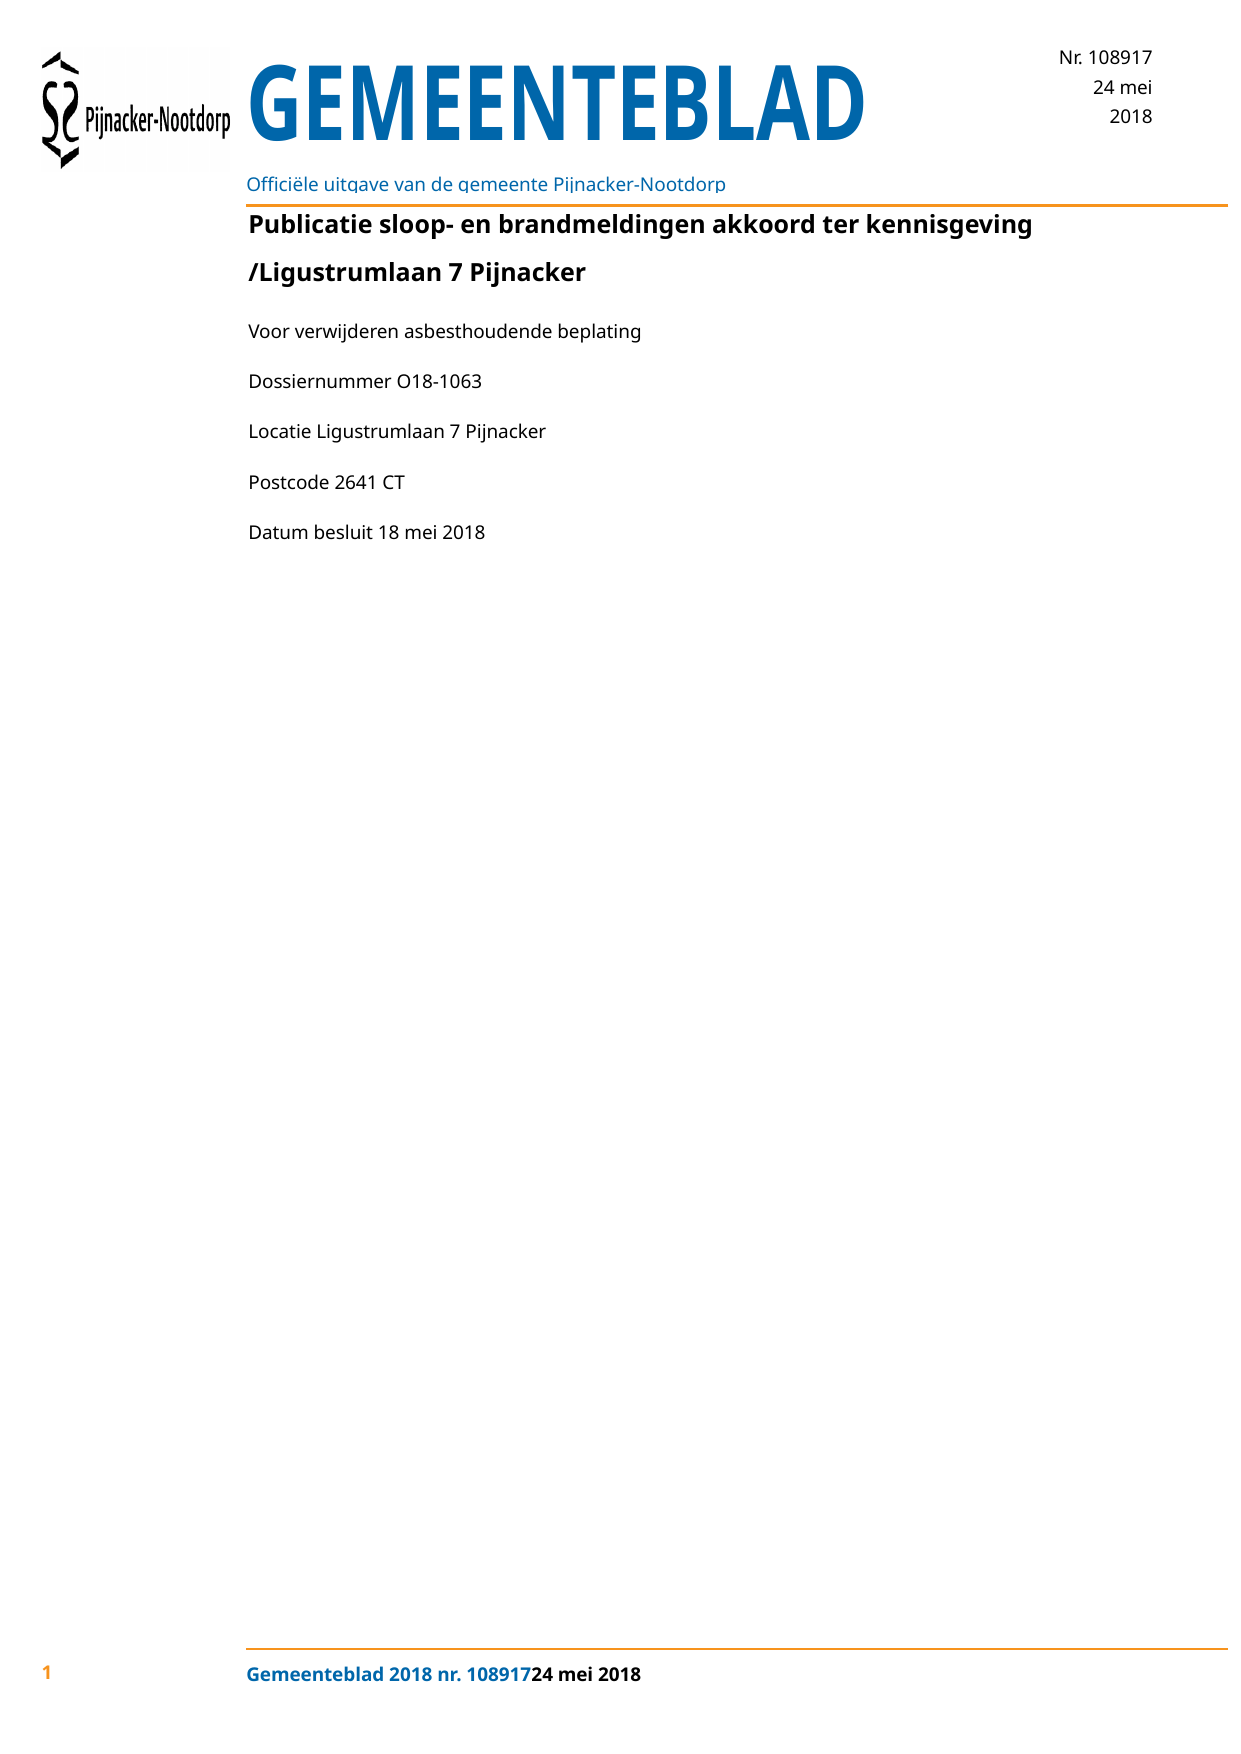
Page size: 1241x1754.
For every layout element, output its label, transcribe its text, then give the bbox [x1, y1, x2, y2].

text Dossiernummer O18-1063 [248, 368, 1152, 394]
text Voor verwijderen asbesthoudende beplating [248, 318, 1152, 344]
picture [41, 47, 231, 172]
text Publicatie sloop- en brandmeldingen akkoord ter kennisgeving /Ligustrumlaan 7 Pijnacker [248, 207, 1152, 288]
text Datum besluit 18 mei 2018 [248, 519, 1152, 545]
text Locatie Ligustrumlaan 7 Pijnacker [248, 419, 1152, 444]
text Postcode 2641 CT [248, 469, 1152, 495]
